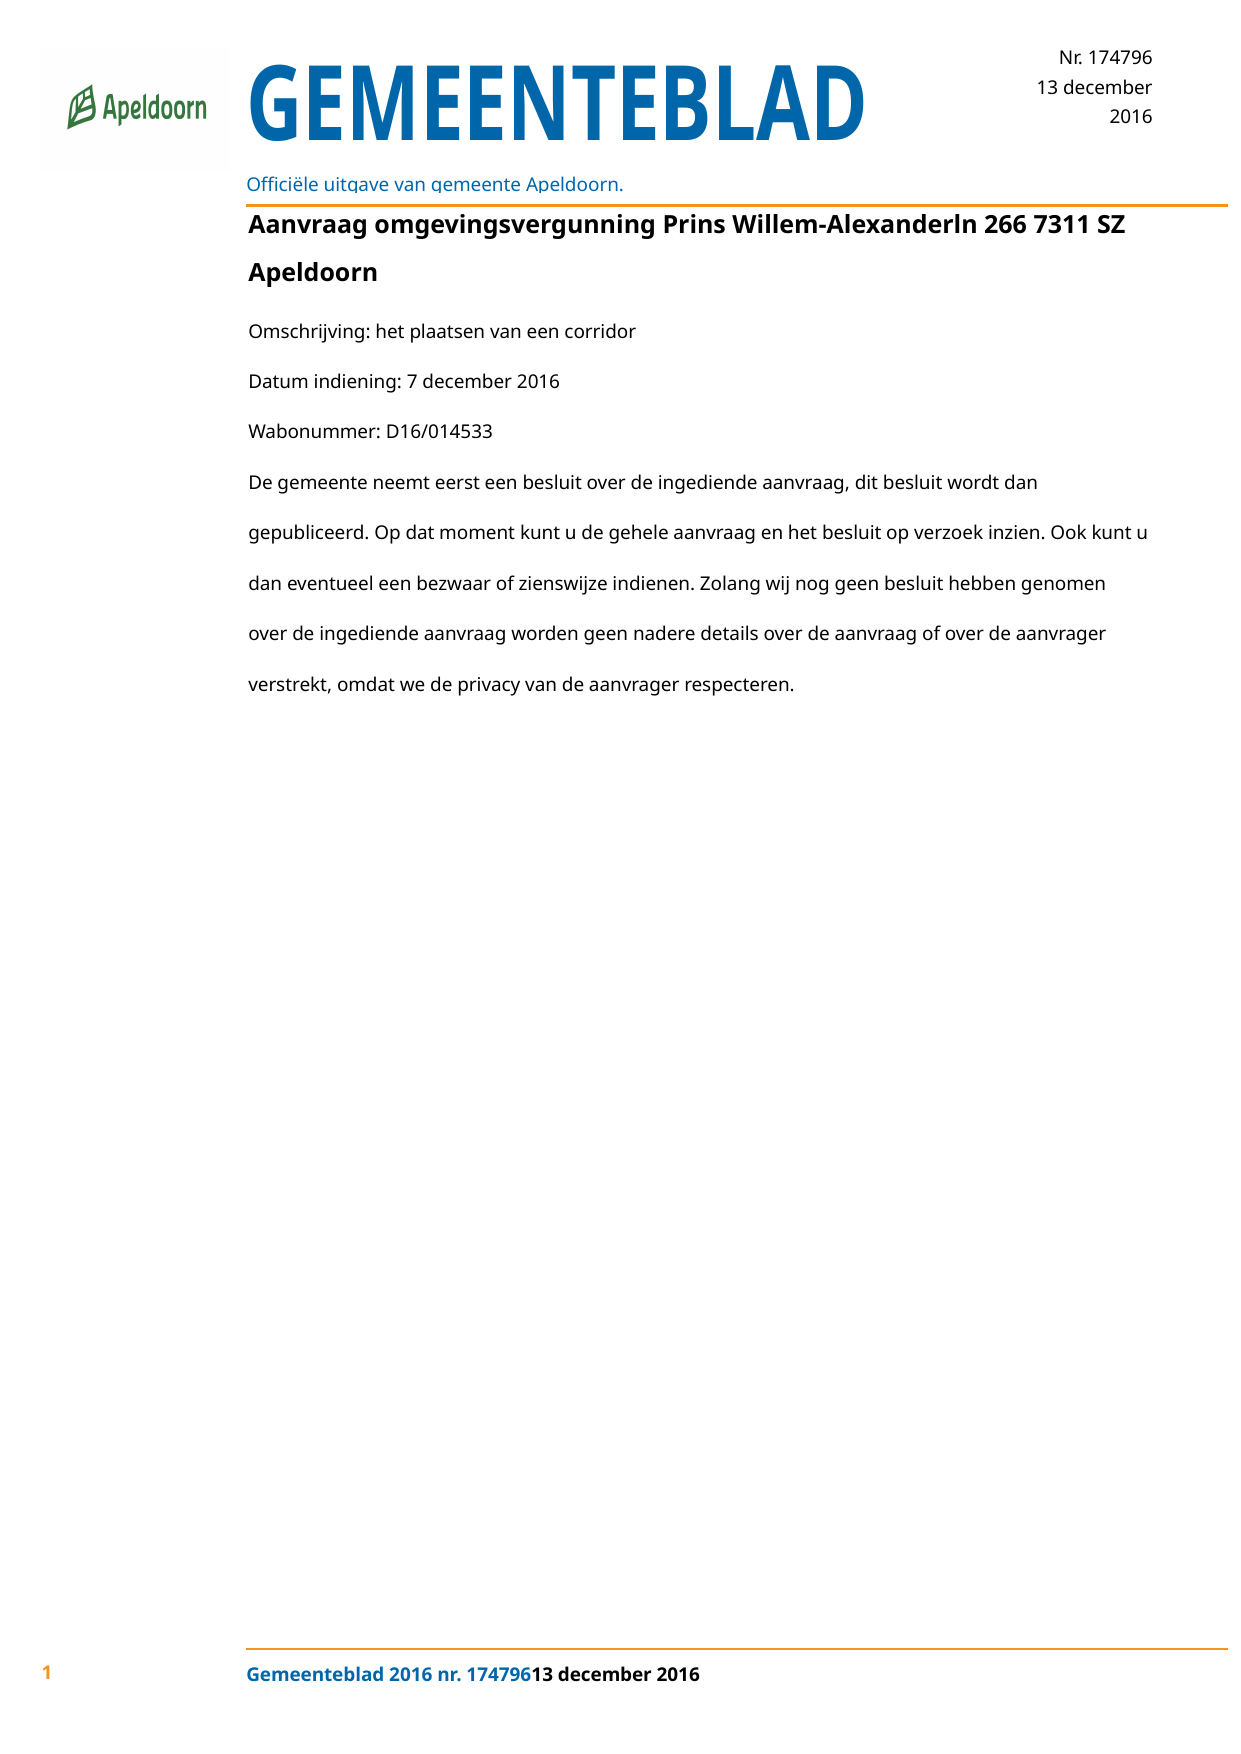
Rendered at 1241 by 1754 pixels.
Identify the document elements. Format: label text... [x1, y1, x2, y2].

text Omschrijving: het plaatsen van een corridor [248, 318, 1152, 344]
text over de ingediende aanvraag worden geen nadere details over de aanvraag of over de aanvrager [248, 620, 1152, 646]
picture [41, 47, 231, 172]
text gepubliceerd. Op dat moment kunt u de gehele aanvraag en het besluit op verzoek inzien. Ook kunt u [248, 519, 1152, 545]
text dan eventueel een bezwaar of zienswijze indienen. Zolang wij nog geen besluit hebben genomen [248, 570, 1152, 596]
text De gemeente neemt eerst een besluit over de ingediende aanvraag, dit besluit wordt dan [248, 469, 1152, 495]
text Wabonummer: D16/014533 [248, 419, 1152, 444]
text Aanvraag omgevingsvergunning Prins Willem-Alexanderln 266 7311 SZ Apeldoorn [248, 207, 1152, 288]
text Datum indiening: 7 december 2016 [248, 368, 1152, 394]
text verstrekt, omdat we de privacy van de aanvrager respecteren. [248, 671, 1152, 697]
